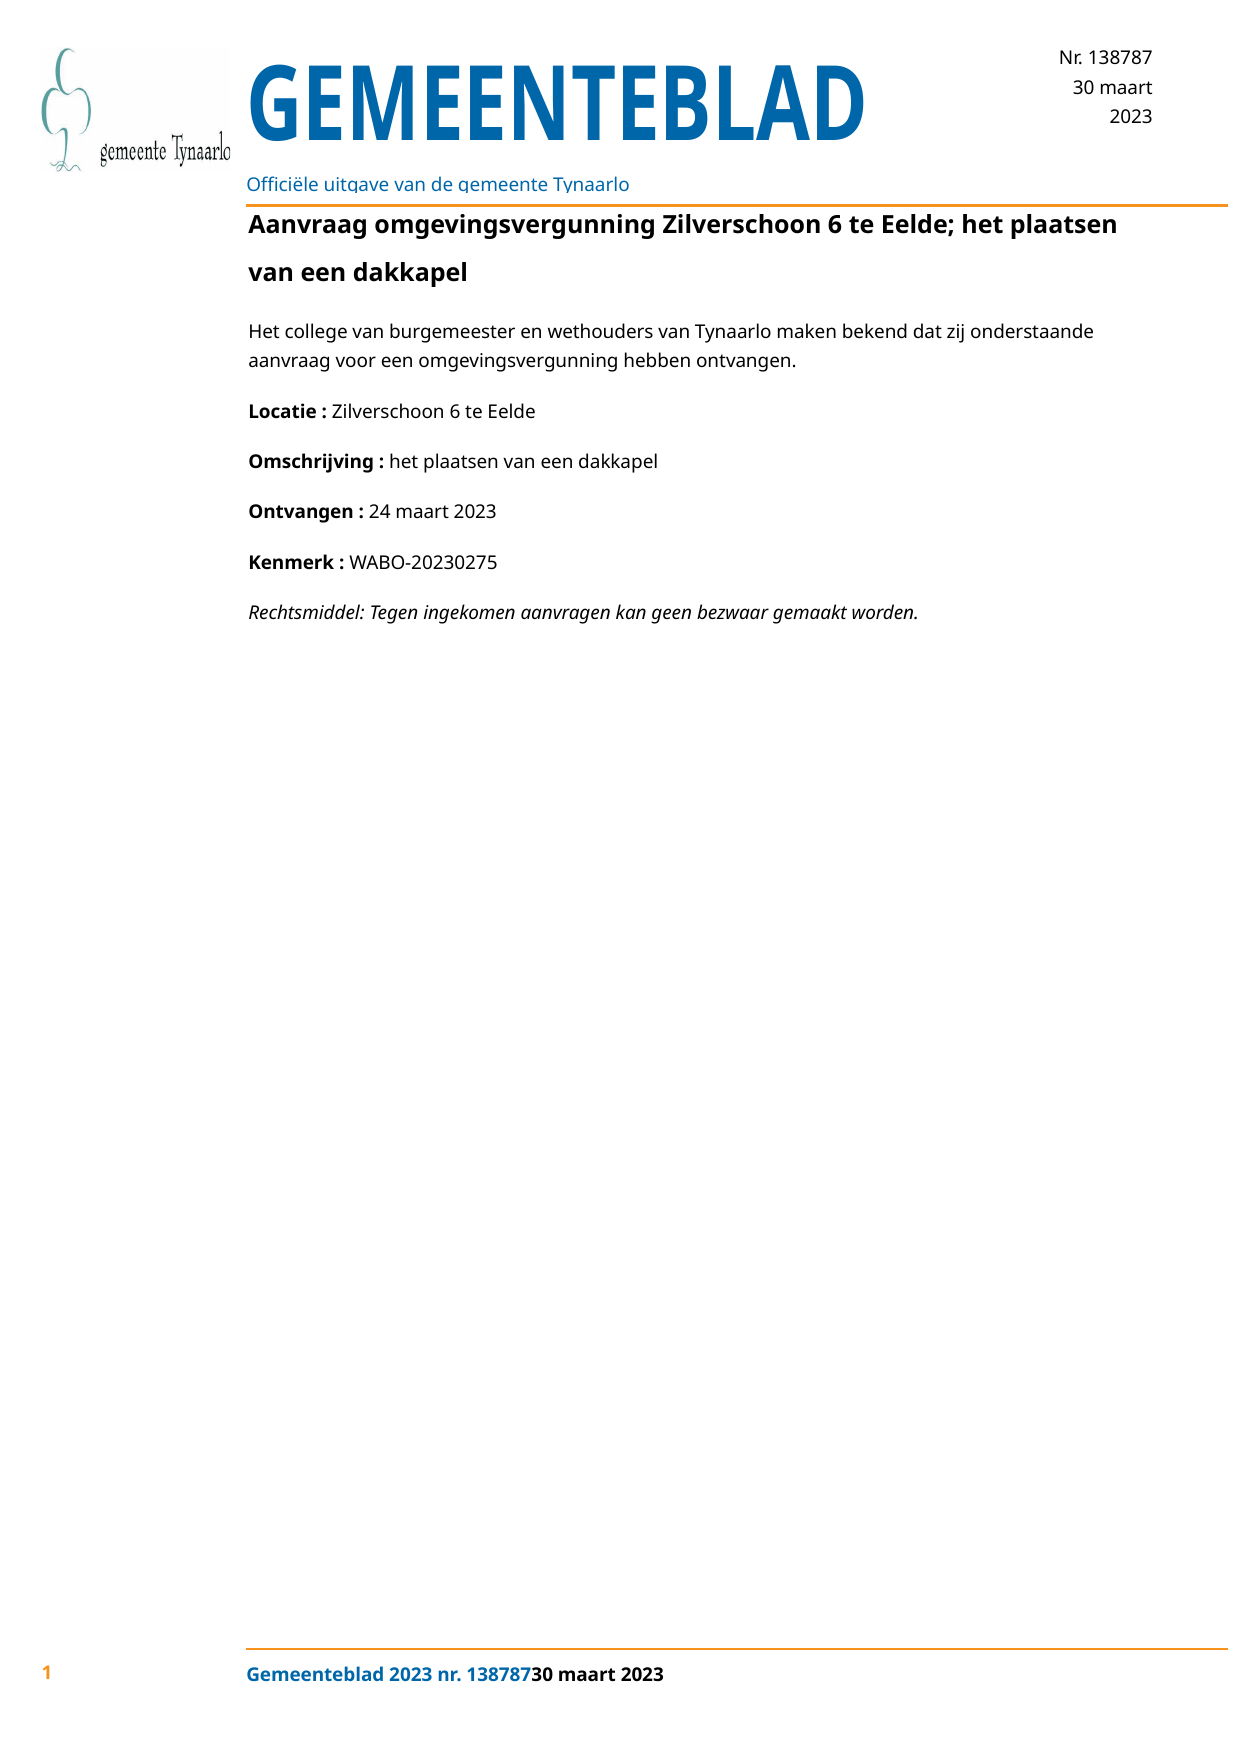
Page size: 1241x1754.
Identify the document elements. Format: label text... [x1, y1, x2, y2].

picture [41, 47, 231, 172]
text Het college van burgemeester en wethouders van Tynaarlo maken bekend dat zij onderstaande aanvraag voor een omgevingsvergunning hebben ontvangen. [248, 318, 1152, 373]
text Aanvraag omgevingsvergunning Zilverschoon 6 te Eelde; het plaatsen van een dakkapel [248, 207, 1152, 288]
text Rechtsmiddel: Tegen ingekomen aanvragen kan geen bezwaar gemaakt worden. [248, 599, 1152, 625]
text Kenmerk : WABO-20230275 [248, 549, 1152, 575]
text Omschrijving : het plaatsen van een dakkapel [248, 448, 1152, 474]
text Ontvangen : 24 maart 2023 [248, 499, 1152, 524]
text Locatie : Zilverschoon 6 te Eelde [248, 398, 1152, 424]
